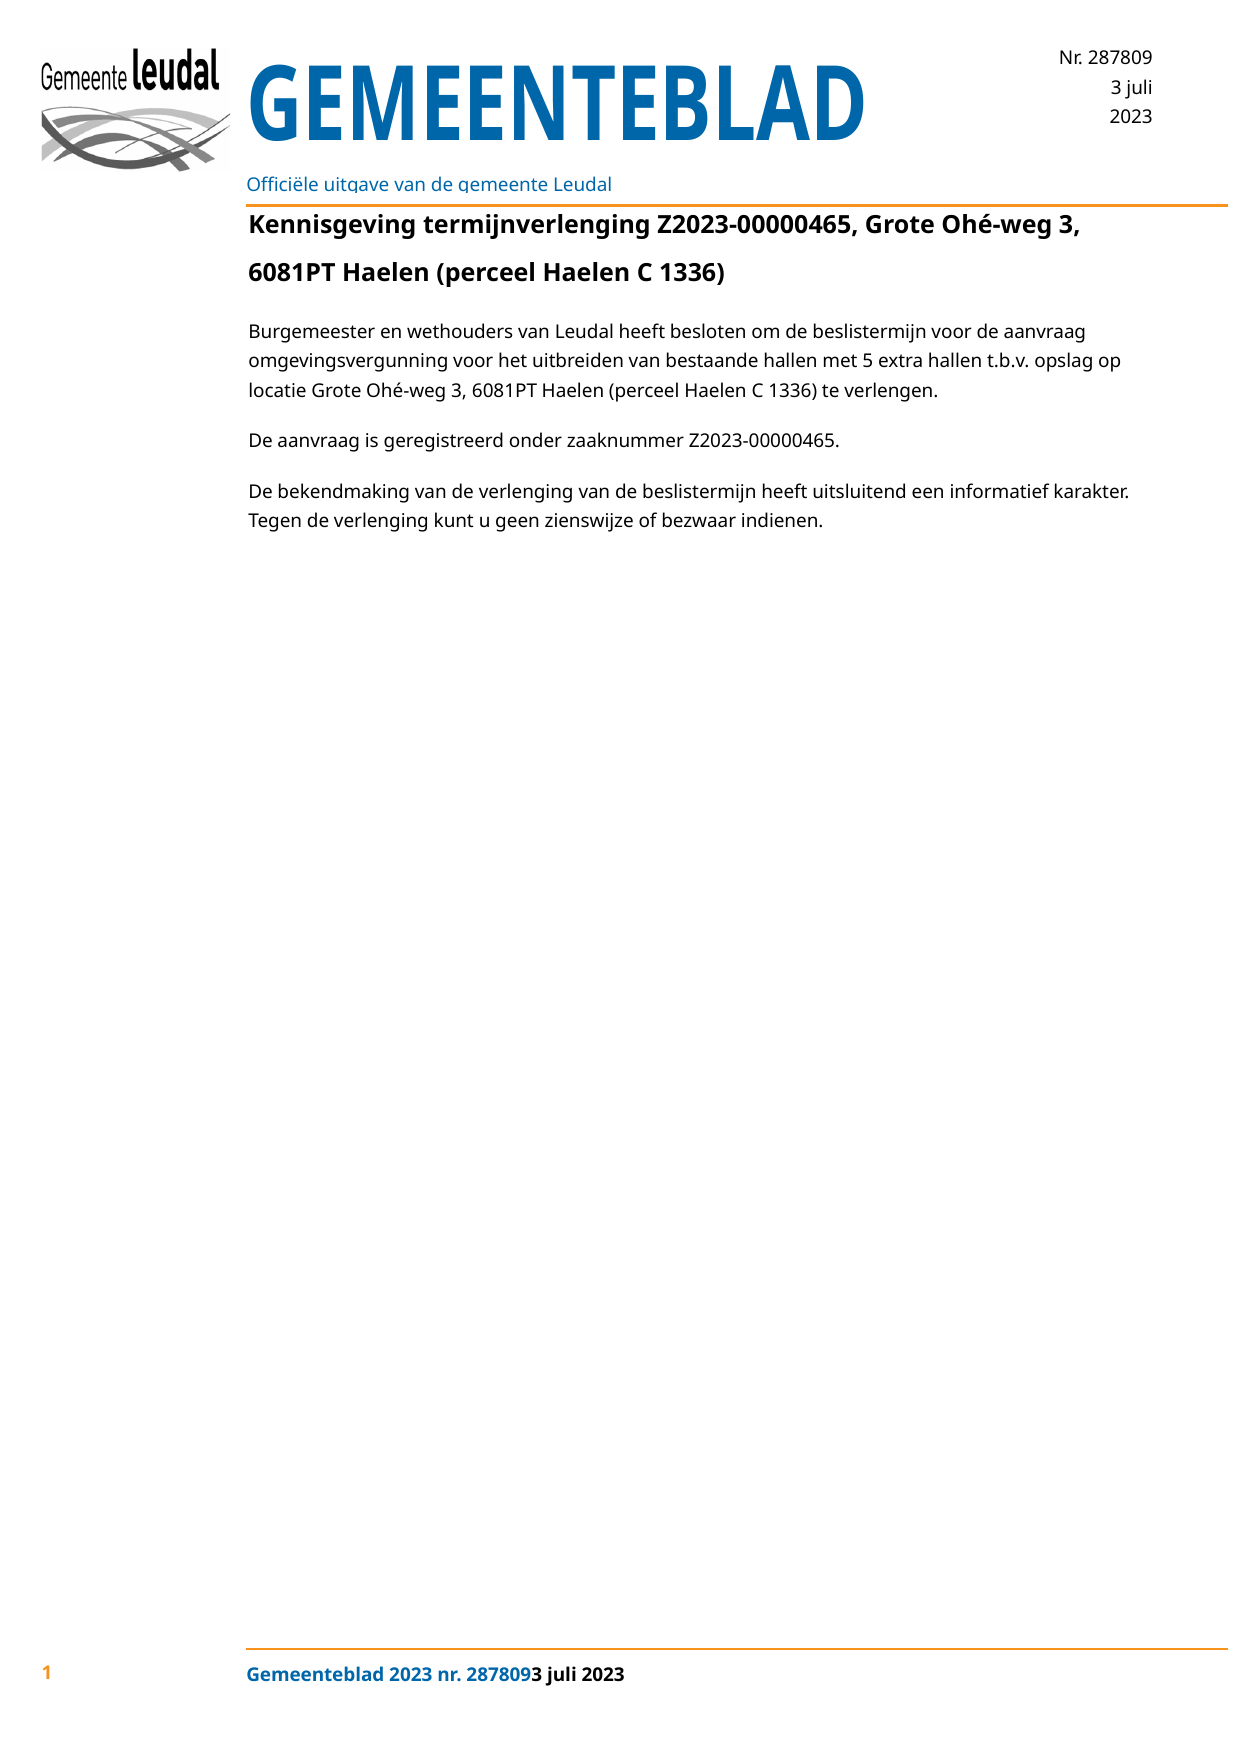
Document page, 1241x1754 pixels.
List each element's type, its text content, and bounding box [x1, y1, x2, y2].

picture [41, 47, 231, 172]
text De bekendmaking van de verlenging van de beslistermijn heeft uitsluitend een informatief karakter. Tegen de verlenging kunt u geen zienswijze of bezwaar indienen. [248, 478, 1152, 533]
text Kennisgeving termijnverlenging Z2023-00000465, Grote Ohé-weg 3, 6081PT Haelen (perceel Haelen C 1336) [248, 207, 1152, 288]
text Burgemeester en wethouders van Leudal heeft besloten om de beslistermijn voor de aanvraag omgevingsvergunning voor het uitbreiden van bestaande hallen met 5 extra hallen t.b.v. opslag op locatie Grote Ohé-weg 3, 6081PT Haelen (perceel Haelen C 1336) te verlengen. [248, 318, 1152, 403]
text De aanvraag is geregistreerd onder zaaknummer Z2023-00000465. [248, 427, 1152, 453]
